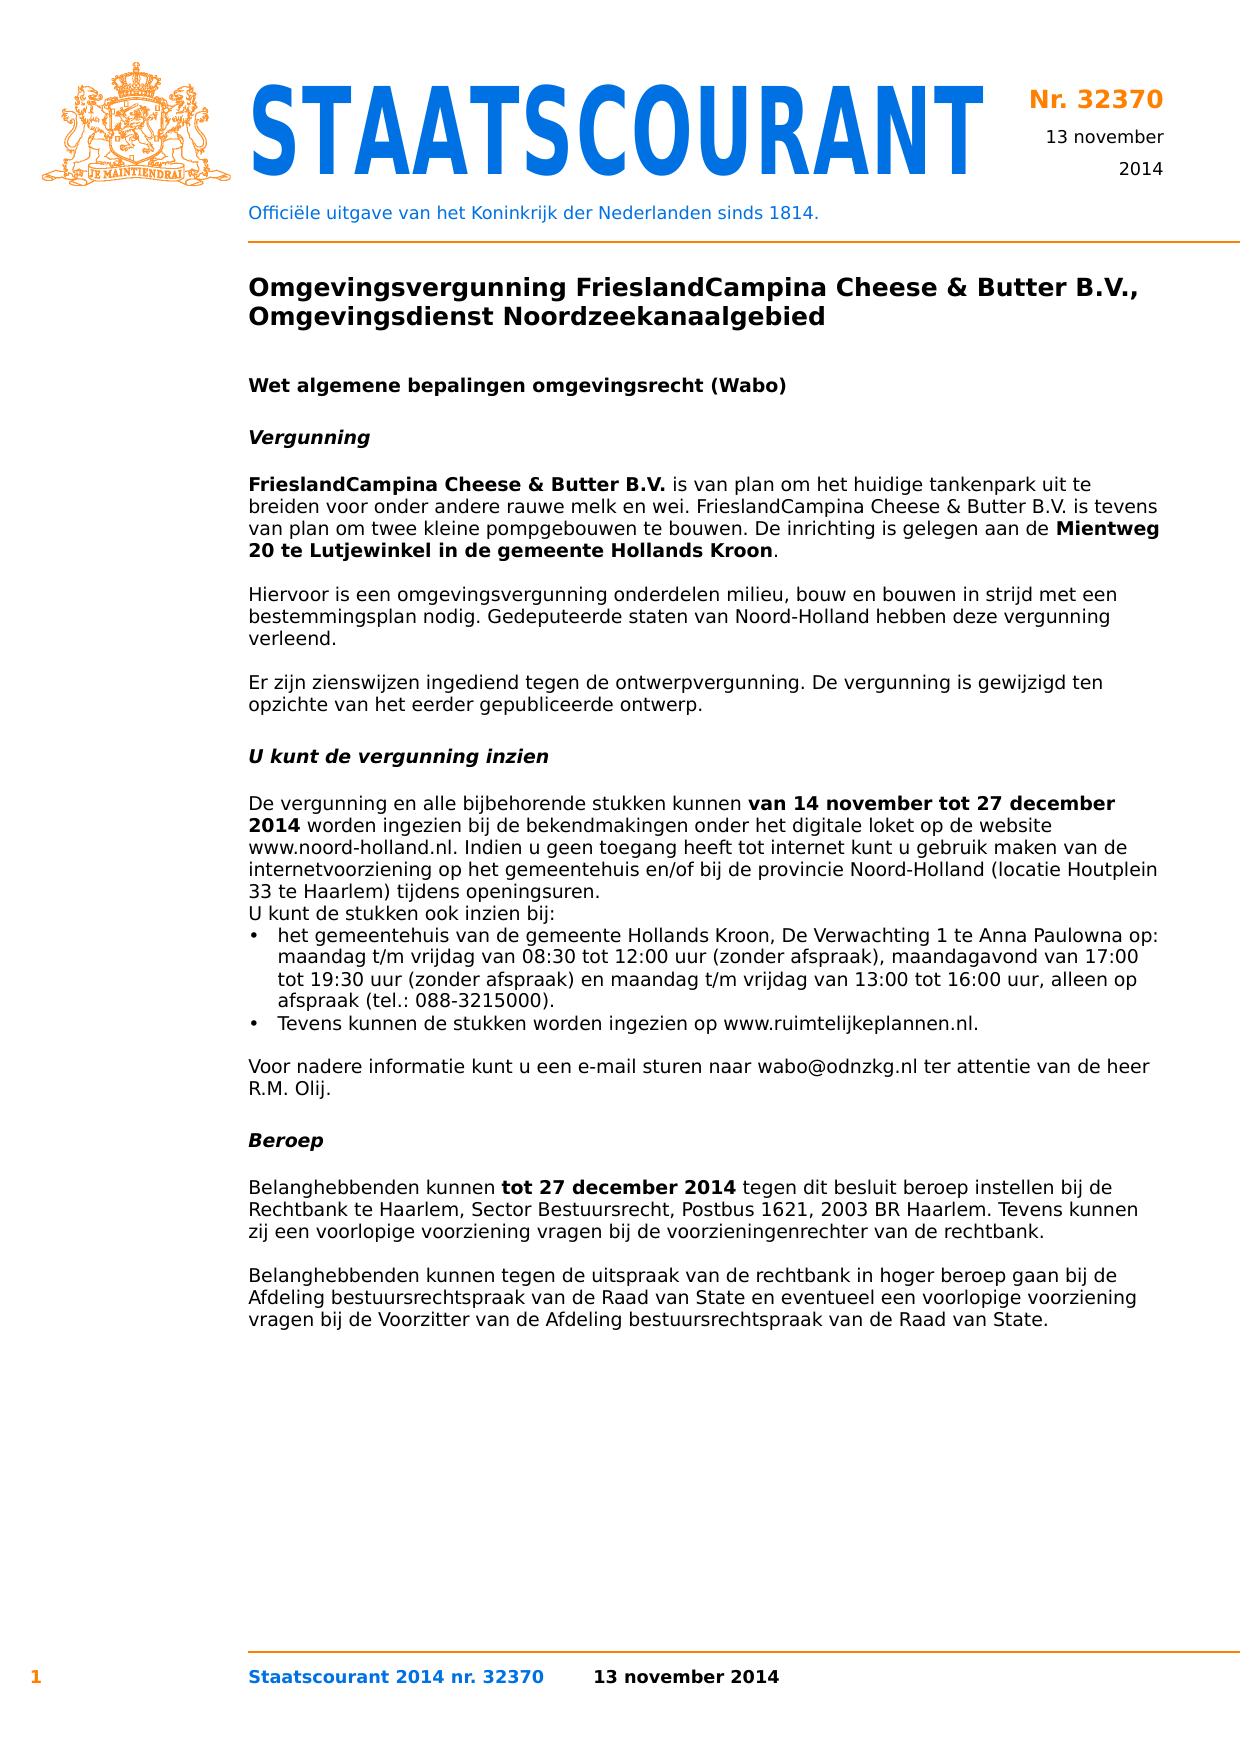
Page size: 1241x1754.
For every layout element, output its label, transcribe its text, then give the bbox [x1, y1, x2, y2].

table_header Nr. 32370 [998, 62, 1240, 121]
text Hiervoor is een omgevingsvergunning onderdelen milieu, bouw en bouwen in strijd met een bestemmingsplan nodig. Gedeputeerde staten van Noord-Holland hebben deze vergunning verleend. [248, 584, 1163, 650]
table_cell Officiële uitgave van het Koninkrijk der Nederlanden sinds 1814. [248, 203, 1240, 241]
subtitle Vergunning [248, 427, 1163, 449]
subtitle Beroep [248, 1130, 1163, 1152]
text U kunt de stukken ook inzien bij: [248, 902, 1163, 924]
subtitle Wet algemene bepalingen omgevingsrecht (Wabo) [248, 375, 1163, 397]
text De vergunning en alle bijbehorende stukken kunnen van 14 november tot 27 december 2014 worden ingezien bij de bekendmakingen onder het digitale loket op de website www.noord-holland.nl. Indien u geen toegang heeft tot internet kunt u gebruik maken van de internetvoorziening op het gemeentehuis en/of bij de provincie Noord-Holland (locatie Houtplein 33 te Haarlem) tijdens openingsuren. [248, 793, 1163, 902]
subtitle Omgevingsvergunning FrieslandCampina Cheese & Butter B.V., Omgevingsdienst Noordzeekanaalgebied [248, 273, 1163, 331]
text FrieslandCampina Cheese & Butter B.V. is van plan om het huidige tankenpark uit te breiden voor onder andere rauwe melk en wei. FrieslandCampina Cheese & Butter B.V. is tevens van plan om twee kleine pompgebouwen te bouwen. De inrichting is gelegen aan de Mientweg 20 te Lutjewinkel in de gemeente Hollands Kroon. [248, 474, 1163, 562]
table_header STAATSCOURANT [248, 62, 998, 203]
subtitle U kunt de vergunning inzien [248, 746, 1163, 768]
table_header [25, 62, 248, 241]
text • het gemeentehuis van de gemeente Hollands Kroon, De Verwachting 1 te Anna Paulowna op: maandag t/m vrijdag van 08:30 tot 12:00 uur (zonder afspraak), maandagavond van 17:00 tot 19:30 uur (zonder afspraak) en maandag t/m vrijdag van 13:00 tot 16:00 uur, alleen op afspraak (tel.: 088-3215000). [248, 924, 1163, 1012]
table_cell 2014 [998, 153, 1240, 203]
text Er zijn zienswijzen ingediend tegen de ontwerpvergunning. De vergunning is gewijzigd ten opzichte van het eerder gepubliceerde ontwerp. [248, 672, 1163, 716]
table_cell 13 november [998, 121, 1240, 153]
picture [41, 62, 231, 186]
text Voor nadere informatie kunt u een e-mail sturen naar wabo@odnzkg.nl ter attentie van de heer R.M. Olij. [248, 1056, 1163, 1100]
text Belanghebbenden kunnen tegen de uitspraak van de rechtbank in hoger beroep gaan bij de Afdeling bestuursrechtspraak van de Raad van State en eventueel een voorlopige voorziening vragen bij de Voorzitter van de Afdeling bestuursrechtspraak van de Raad van State. [248, 1265, 1163, 1331]
text • Tevens kunnen de stukken worden ingezien op www.ruimtelijkeplannen.nl. [248, 1012, 1163, 1034]
text Belanghebbenden kunnen tot 27 december 2014 tegen dit besluit beroep instellen bij de Rechtbank te Haarlem, Sector Bestuursrecht, Postbus 1621, 2003 BR Haarlem. Tevens kunnen zij een voorlopige voorziening vragen bij de voorzieningenrechter van de rechtbank. [248, 1177, 1163, 1243]
